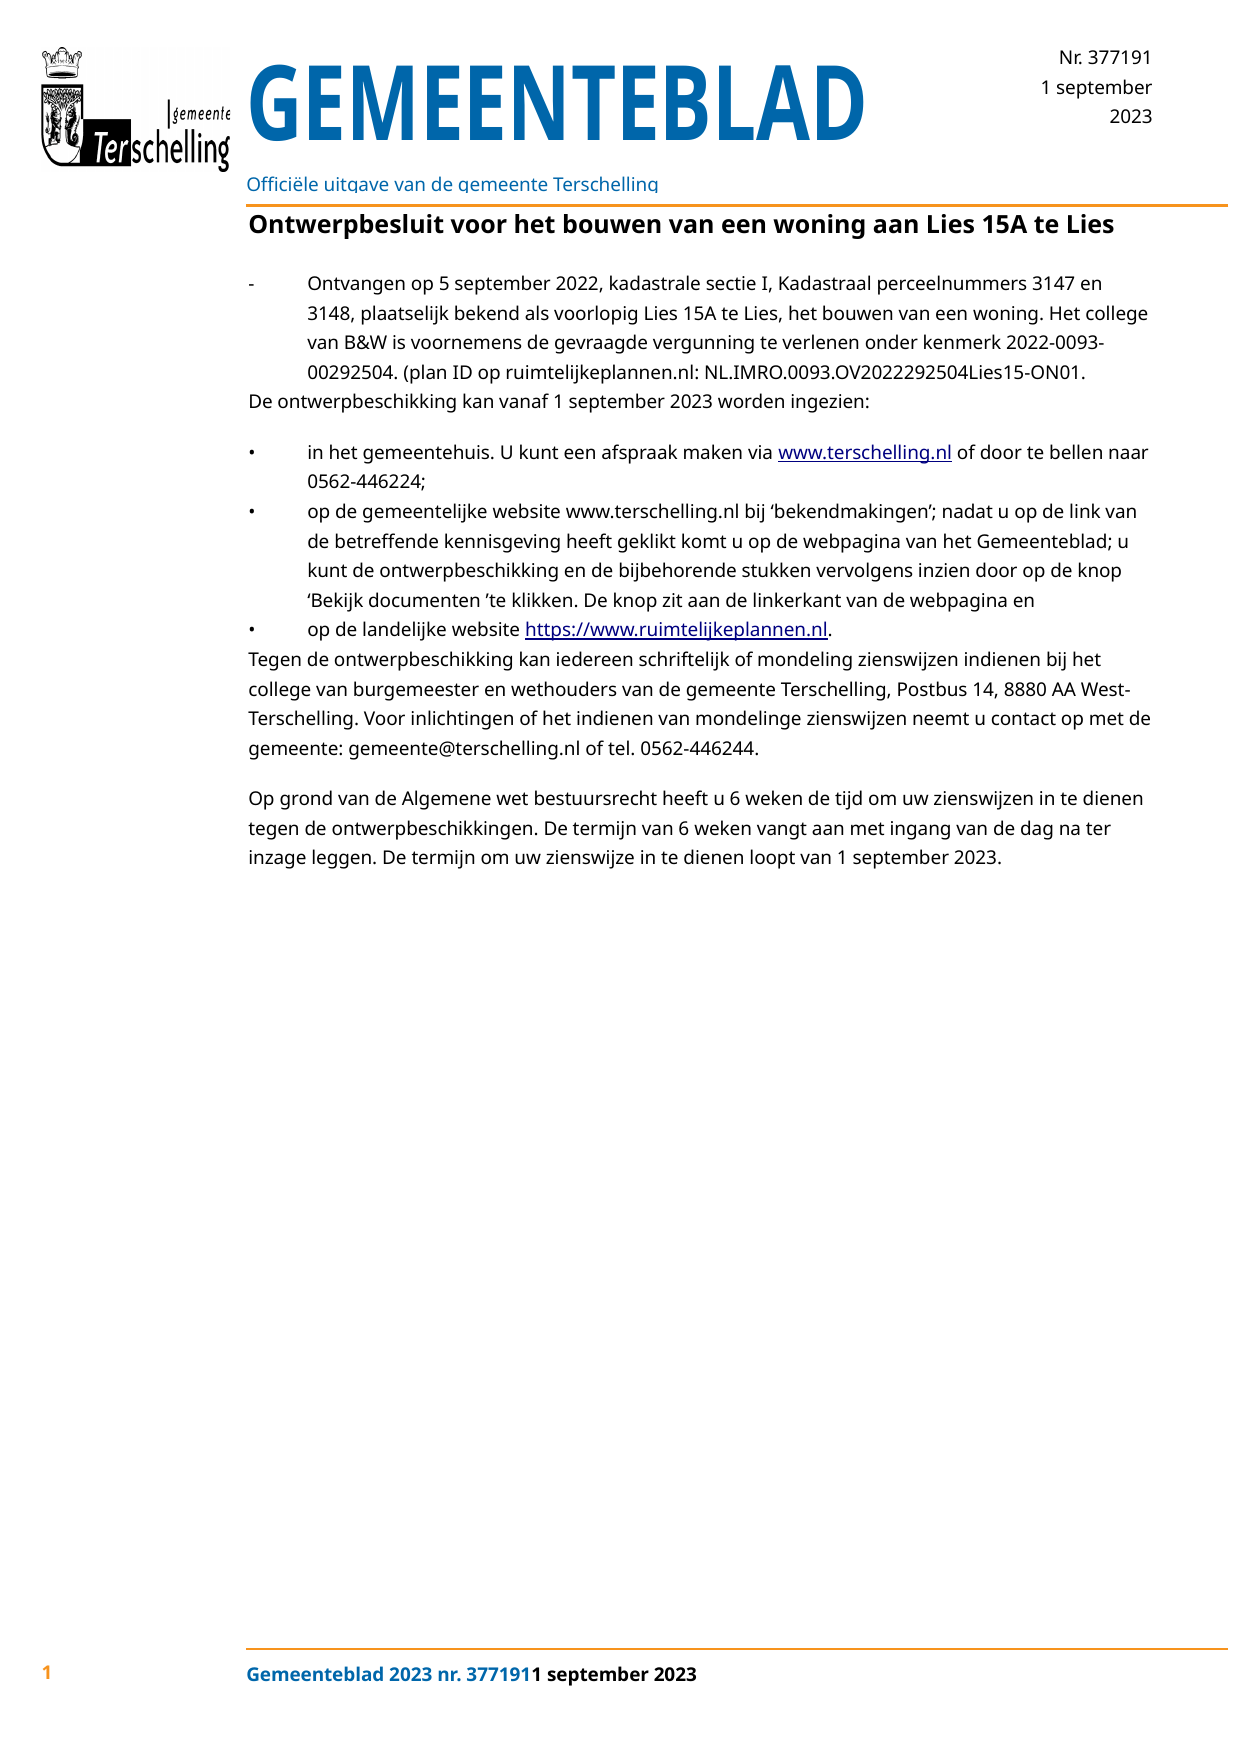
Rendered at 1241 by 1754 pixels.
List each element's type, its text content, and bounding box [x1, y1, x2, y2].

text Tegen de ontwerpbeschikking kan iedereen schriftelijk of mondeling zienswijzen indienen bij het college van burgemeester en wethouders van de gemeente Terschelling, Postbus 14, 8880 AA West-Terschelling. Voor inlichtingen of het indienen van mondelinge zienswijzen neemt u contact op met de gemeente: gemeente@terschelling.nl of tel. 0562-446244. [248, 646, 1152, 761]
text De ontwerpbeschikking kan vanaf 1 september 2023 worden ingezien: [248, 389, 1152, 414]
text Op grond van de Algemene wet bestuursrecht heeft u 6 weken de tijd om uw zienswijzen in te dienen tegen de ontwerpbeschikkingen. De termijn van 6 weken vangt aan met ingang van de dag na ter inzage leggen. De termijn om uw zienswijze in te dienen loopt van 1 september 2023. [248, 785, 1152, 870]
list op de landelijke website https://www.ruimtelijkeplannen.nl. [248, 617, 1152, 642]
text Ontwerpbesluit voor het bouwen van een woning aan Lies 15A te Lies [248, 207, 1152, 241]
list in het gemeentehuis. U kunt een afspraak maken via www.terschelling.nl of door te bellen naar 0562-446224; [248, 439, 1152, 494]
list op de gemeentelijke website www.terschelling.nl bij ‘bekendmakingen’; nadat u op de link van de betreffende kennisgeving heeft geklikt komt u op de webpagina van het Gemeenteblad; u kunt de ontwerpbeschikking en de bijbehorende stukken vervolgens inzien door op de knop ‘Bekijk documenten ’te klikken. De knop zit aan de linkerkant van de webpagina en [248, 498, 1152, 613]
picture [41, 47, 231, 172]
list Ontvangen op 5 september 2022, kadastrale sectie I, Kadastraal perceelnummers 3147 en 3148, plaatselijk bekend als voorlopig Lies 15A te Lies, het bouwen van een woning. Het college van B&W is voornemens de gevraagde vergunning te verlenen onder kenmerk 2022-0093-00292504. (plan ID op ruimtelijkeplannen.nl: NL.IMRO.0093.OV2022292504Lies15-ON01. [248, 270, 1152, 385]
